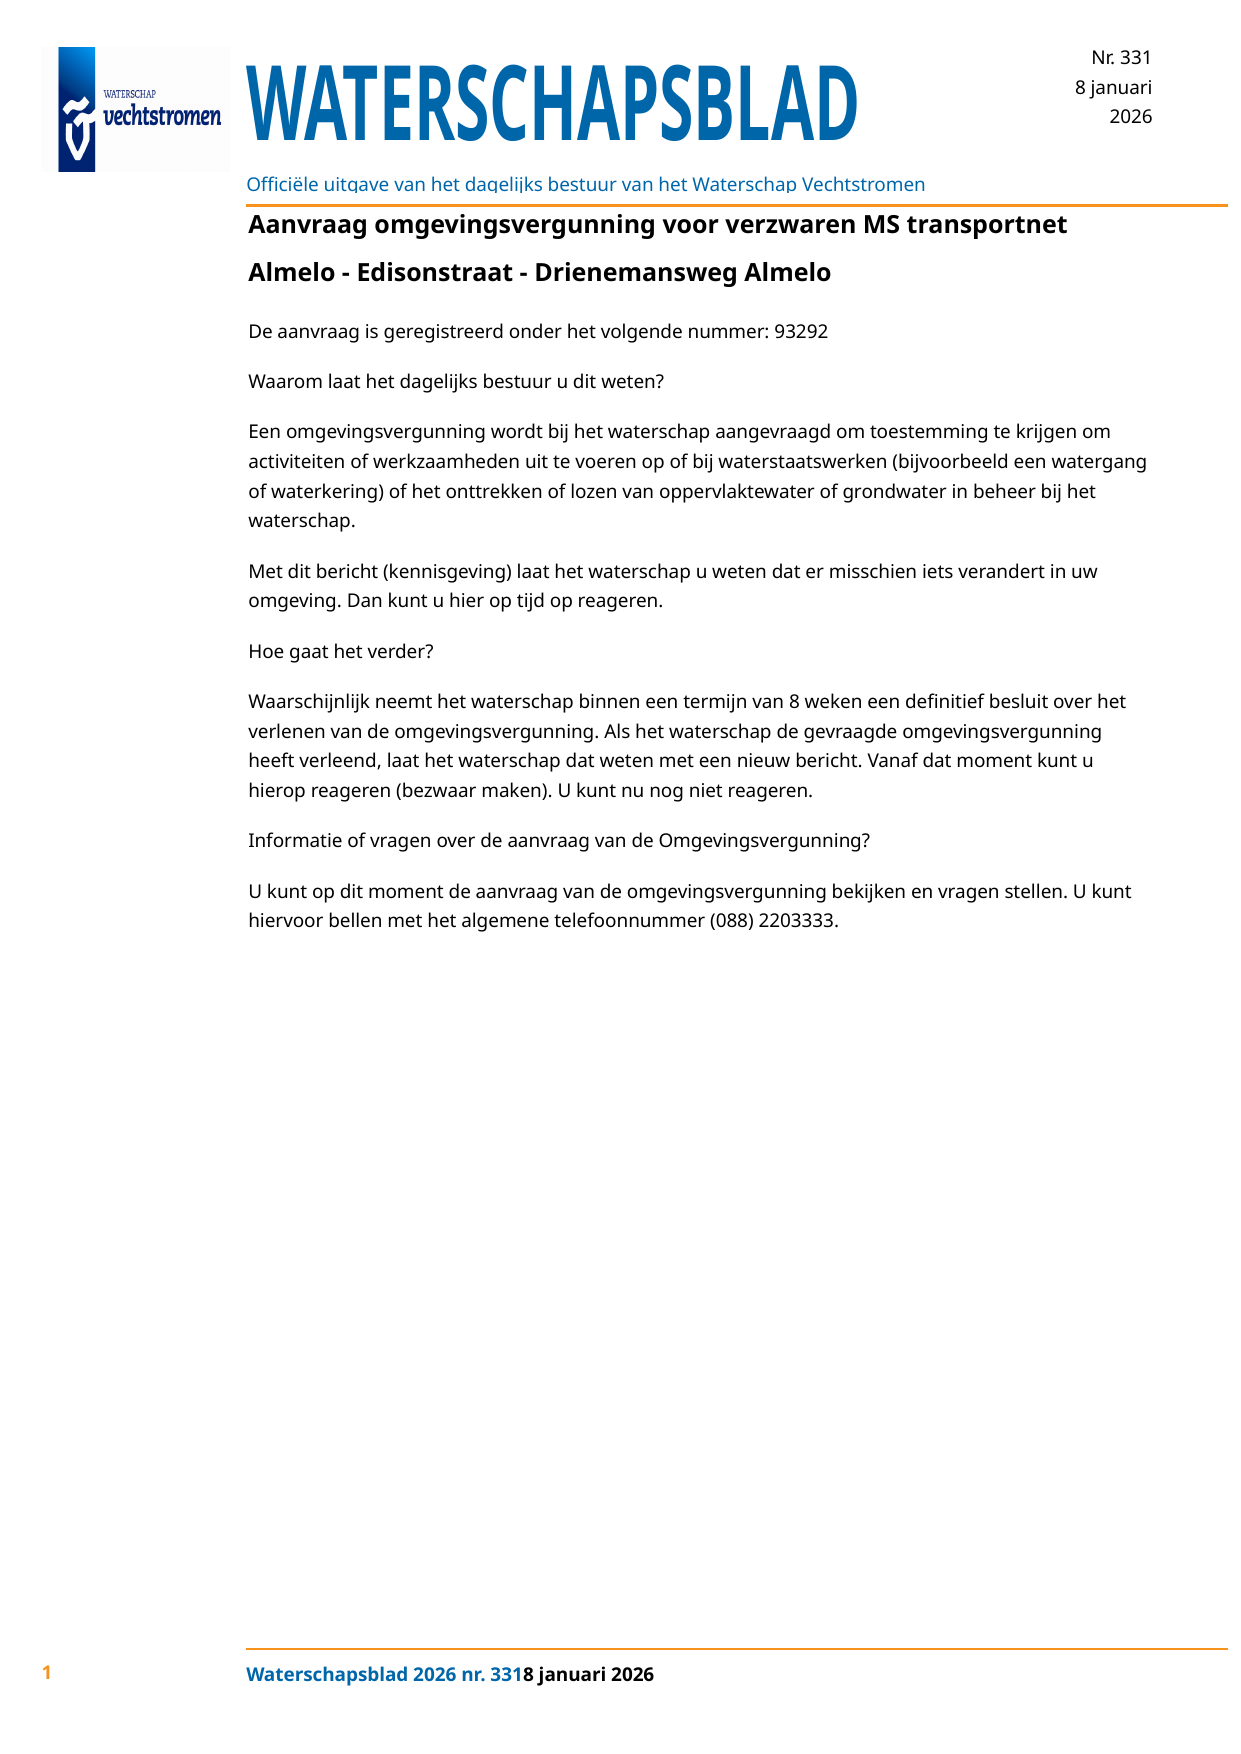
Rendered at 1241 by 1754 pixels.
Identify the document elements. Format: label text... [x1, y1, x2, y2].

text U kunt op dit moment de aanvraag van de omgevingsvergunning bekijken en vragen stellen. U kunt hiervoor bellen met het algemene telefoonnummer (088) 2203333. [248, 878, 1152, 933]
text Informatie of vragen over de aanvraag van de Omgevingsvergunning? [248, 827, 1152, 853]
text Met dit bericht (kennisgeving) laat het waterschap u weten dat er misschien iets verandert in uw omgeving. Dan kunt u hier op tijd op reageren. [248, 558, 1152, 613]
text De aanvraag is geregistreerd onder het volgende nummer: 93292 [248, 318, 1152, 344]
text Aanvraag omgevingsvergunning voor verzwaren MS transportnet Almelo - Edisonstraat - Drienemansweg Almelo [248, 207, 1152, 288]
text Een omgevingsvergunning wordt bij het waterschap aangevraagd om toestemming te krijgen om activiteiten of werkzaamheden uit te voeren op of bij waterstaatswerken (bijvoorbeeld een watergang of waterkering) of het onttrekken of lozen van oppervlaktewater of grondwater in beheer bij het waterschap. [248, 419, 1152, 533]
text Waarom laat het dagelijks bestuur u dit weten? [248, 368, 1152, 394]
text Waarschijnlijk neemt het waterschap binnen een termijn van 8 weken een definitief besluit over het verlenen van de omgevingsvergunning. Als het waterschap de gevraagde omgevingsvergunning heeft verleend, laat het waterschap dat weten met een nieuw bericht. Vanaf dat moment kunt u hierop reageren (bezwaar maken). U kunt nu nog niet reageren. [248, 688, 1152, 803]
text Hoe gaat het verder? [248, 638, 1152, 664]
picture [41, 47, 231, 172]
